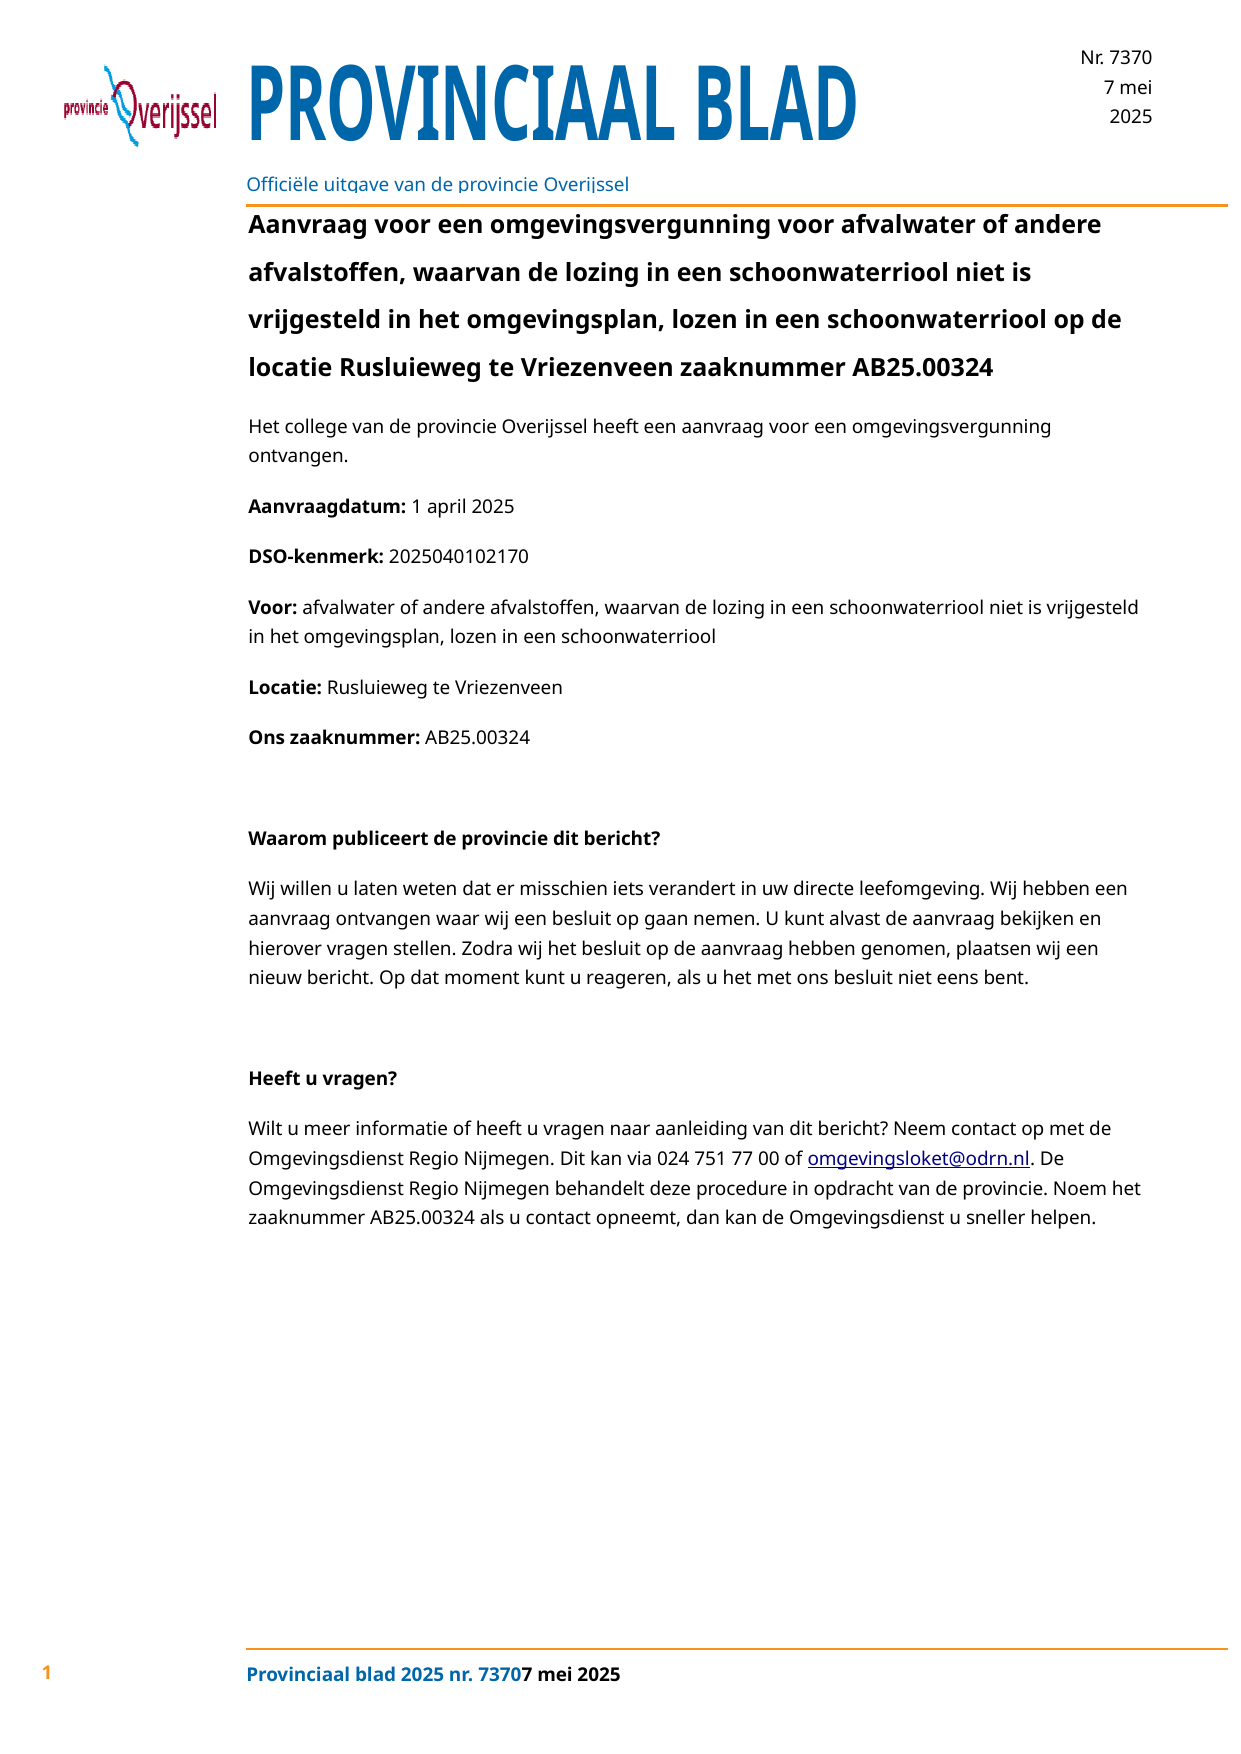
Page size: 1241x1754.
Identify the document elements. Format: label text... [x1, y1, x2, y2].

text Voor: afvalwater of andere afvalstoffen, waarvan de lozing in een schoonwaterriool niet is vrijgesteld in het omgevingsplan, lozen in een schoonwaterriool [248, 594, 1152, 649]
text Het college van de provincie Overijssel heeft een aanvraag voor een omgevingsvergunning ontvangen. [248, 413, 1152, 468]
text Heeft u vragen? [248, 1065, 1152, 1091]
text Aanvraag voor een omgevingsvergunning voor afvalwater of andere afvalstoffen, waarvan de lozing in een schoonwaterriool niet is vrijgesteld in het omgevingsplan, lozen in een schoonwaterriool op de locatie Rusluieweg te Vriezenveen zaaknummer AB25.00324 [248, 207, 1152, 384]
text Wij willen u laten weten dat er misschien iets verandert in uw directe leefomgeving. Wij hebben een aanvraag ontvangen waar wij een besluit op gaan nemen. U kunt alvast de aanvraag bekijken en hierover vragen stellen. Zodra wij het besluit op de aanvraag hebben genomen, plaatsen wij een nieuw bericht. Op dat moment kunt u reageren, als u het met ons besluit niet eens bent. [248, 876, 1152, 990]
text Aanvraagdatum: 1 april 2025 [248, 493, 1152, 519]
text Wilt u meer informatie of heeft u vragen naar aanleiding van dit bericht? Neem contact op met de Omgevingsdienst Regio Nijmegen. Dit kan via 024 751 77 00 of omgevingsloket@odrn.nl. De Omgevingsdienst Regio Nijmegen behandelt deze procedure in opdracht van de provincie. Noem het zaaknummer AB25.00324 als u contact opneemt, dan kan de Omgevingsdienst u sneller helpen. [248, 1116, 1152, 1230]
text Locatie: Rusluieweg te Vriezenveen [248, 674, 1152, 700]
text DSO-kenmerk: 2025040102170 [248, 543, 1152, 569]
text Waarom publiceert de provincie dit bericht? [248, 825, 1152, 851]
picture [41, 47, 231, 172]
text Ons zaaknummer: AB25.00324 [248, 724, 1152, 750]
